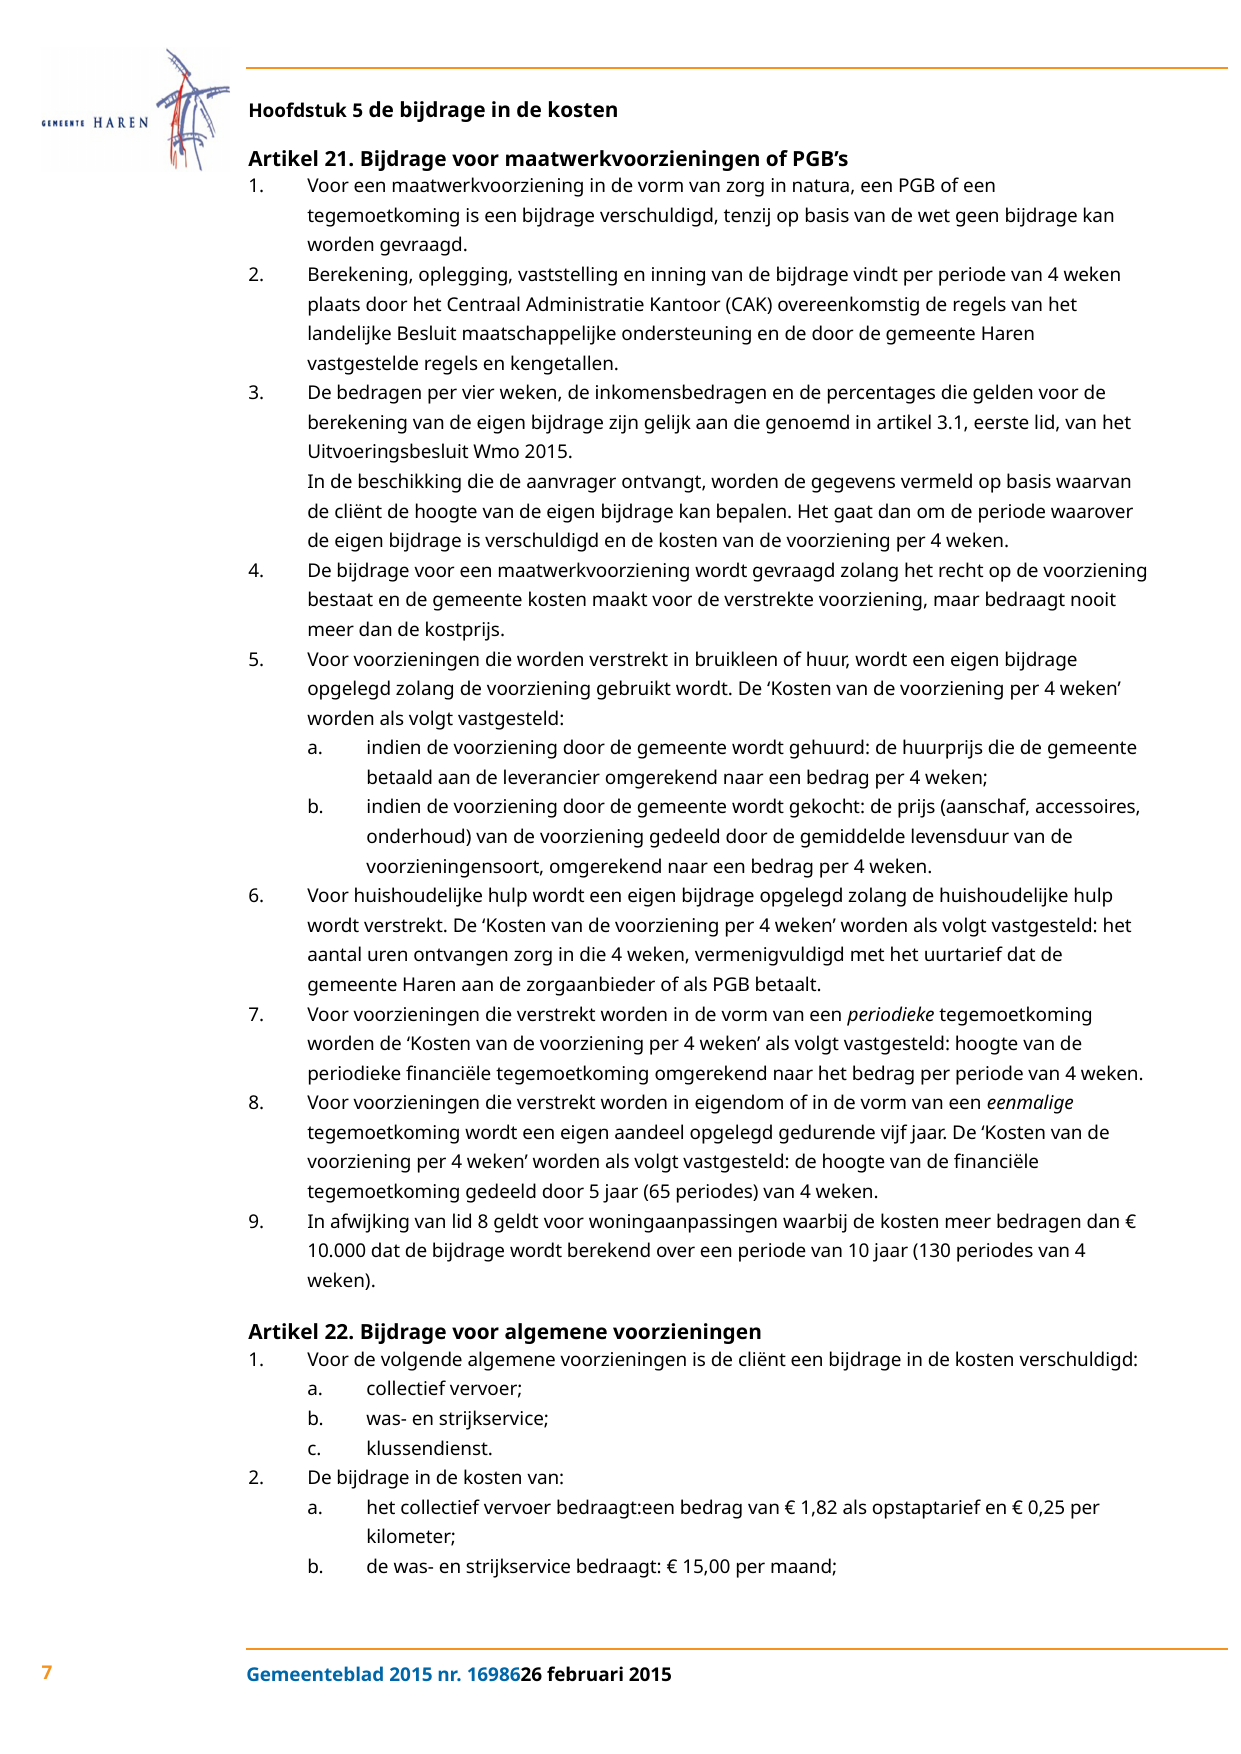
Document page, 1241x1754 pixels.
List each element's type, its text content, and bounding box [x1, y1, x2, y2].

picture [41, 47, 231, 172]
list collectief vervoer; [307, 1376, 1152, 1401]
list Voor een maatwerkvoorziening in de vorm van zorg in natura, een PGB of een tegemoetkoming is een bijdrage verschuldigd, tenzij op basis van de wet geen bijdrage kan worden gevraagd. [248, 172, 1152, 257]
list Voor voorzieningen die verstrekt worden in eigendom of in de vorm van een eenmalige tegemoetkoming wordt een eigen aandeel opgelegd gedurende vijf jaar. De ‘Kosten van de voorziening per 4 weken’ worden als volgt vastgesteld: de hoogte van de financiële tegemoetkoming gedeeld door 5 jaar (65 periodes) van 4 weken. [248, 1089, 1152, 1204]
list In afwijking van lid 8 geldt voor woningaanpassingen waarbij de kosten meer bedragen dan € 10.000 dat de bijdrage wordt berekend over een periode van 10 jaar (130 periodes van 4 weken). [248, 1208, 1152, 1293]
list Voor voorzieningen die verstrekt worden in de vorm van een periodieke tegemoetkoming worden de ‘Kosten van de voorziening per 4 weken’ als volgt vastgesteld: hoogte van de periodieke financiële tegemoetkoming omgerekend naar het bedrag per periode van 4 weken. [248, 1001, 1152, 1086]
text Artikel 21. Bijdrage voor maatwerkvoorzieningen of PGB’s [248, 144, 1152, 172]
list was- en strijkservice; [307, 1405, 1152, 1431]
list het collectief vervoer bedraagt:een bedrag van € 1,82 als opstaptarief en € 0,25 per kilometer; [307, 1494, 1152, 1549]
list Berekening, oplegging, vaststelling en inning van de bijdrage vindt per periode van 4 weken plaats door het Centraal Administratie Kantoor (CAK) overeenkomstig de regels van het landelijke Besluit maatschappelijke ondersteuning en de door de gemeente Haren vastgestelde regels en kengetallen. [248, 261, 1152, 376]
list indien de voorziening door de gemeente wordt gehuurd: de huurprijs die de gemeente betaald aan de leverancier omgerekend naar een bedrag per 4 weken; [307, 734, 1152, 790]
list De bedragen per vier weken, de inkomensbedragen en de percentages die gelden voor de berekening van de eigen bijdrage zijn gelijk aan die genoemd in artikel 3.1, eerste lid, van het Uitvoeringsbesluit Wmo 2015. [248, 379, 1152, 464]
list De bijdrage voor een maatwerkvoorziening wordt gevraagd zolang het recht op de voorziening bestaat en de gemeente kosten maakt voor de verstrekte voorziening, maar bedraagt nooit meer dan de kostprijs. [248, 557, 1152, 642]
list Voor huishoudelijke hulp wordt een eigen bijdrage opgelegd zolang de huishoudelijke hulp wordt verstrekt. De ‘Kosten van de voorziening per 4 weken’ worden als volgt vastgesteld: het aantal uren ontvangen zorg in die 4 weken, vermenigvuldigd met het uurtarief dat de gemeente Haren aan de zorgaanbieder of als PGB betaalt. [248, 882, 1152, 997]
list De bijdrage in de kosten van: [248, 1464, 1152, 1490]
text Artikel 22. Bijdrage voor algemene voorzieningen [248, 1317, 1152, 1346]
list klussendienst. [307, 1435, 1152, 1460]
list de was- en strijkservice bedraagt: € 15,00 per maand; [307, 1553, 1152, 1579]
list In de beschikking die de aanvrager ontvangt, worden de gegevens vermeld op basis waarvan de cliënt de hoogte van de eigen bijdrage kan bepalen. Het gaat dan om de periode waarover de eigen bijdrage is verschuldigd en de kosten van de voorziening per 4 weken. [248, 468, 1152, 553]
list Voor voorzieningen die worden verstrekt in bruikleen of huur, wordt een eigen bijdrage opgelegd zolang de voorziening gebruikt wordt. De ‘Kosten van de voorziening per 4 weken’ worden als volgt vastgesteld: [248, 646, 1152, 731]
list Voor de volgende algemene voorzieningen is de cliënt een bijdrage in de kosten verschuldigd: [248, 1346, 1152, 1372]
list indien de voorziening door de gemeente wordt gekocht: de prijs (aanschaf, accessoires, onderhoud) van de voorziening gedeeld door de gemiddelde levensduur van de voorzieningensoort, omgerekend naar een bedrag per 4 weken. [307, 794, 1152, 879]
text Hoofdstuk 5 de bijdrage in de kosten [248, 95, 1152, 123]
